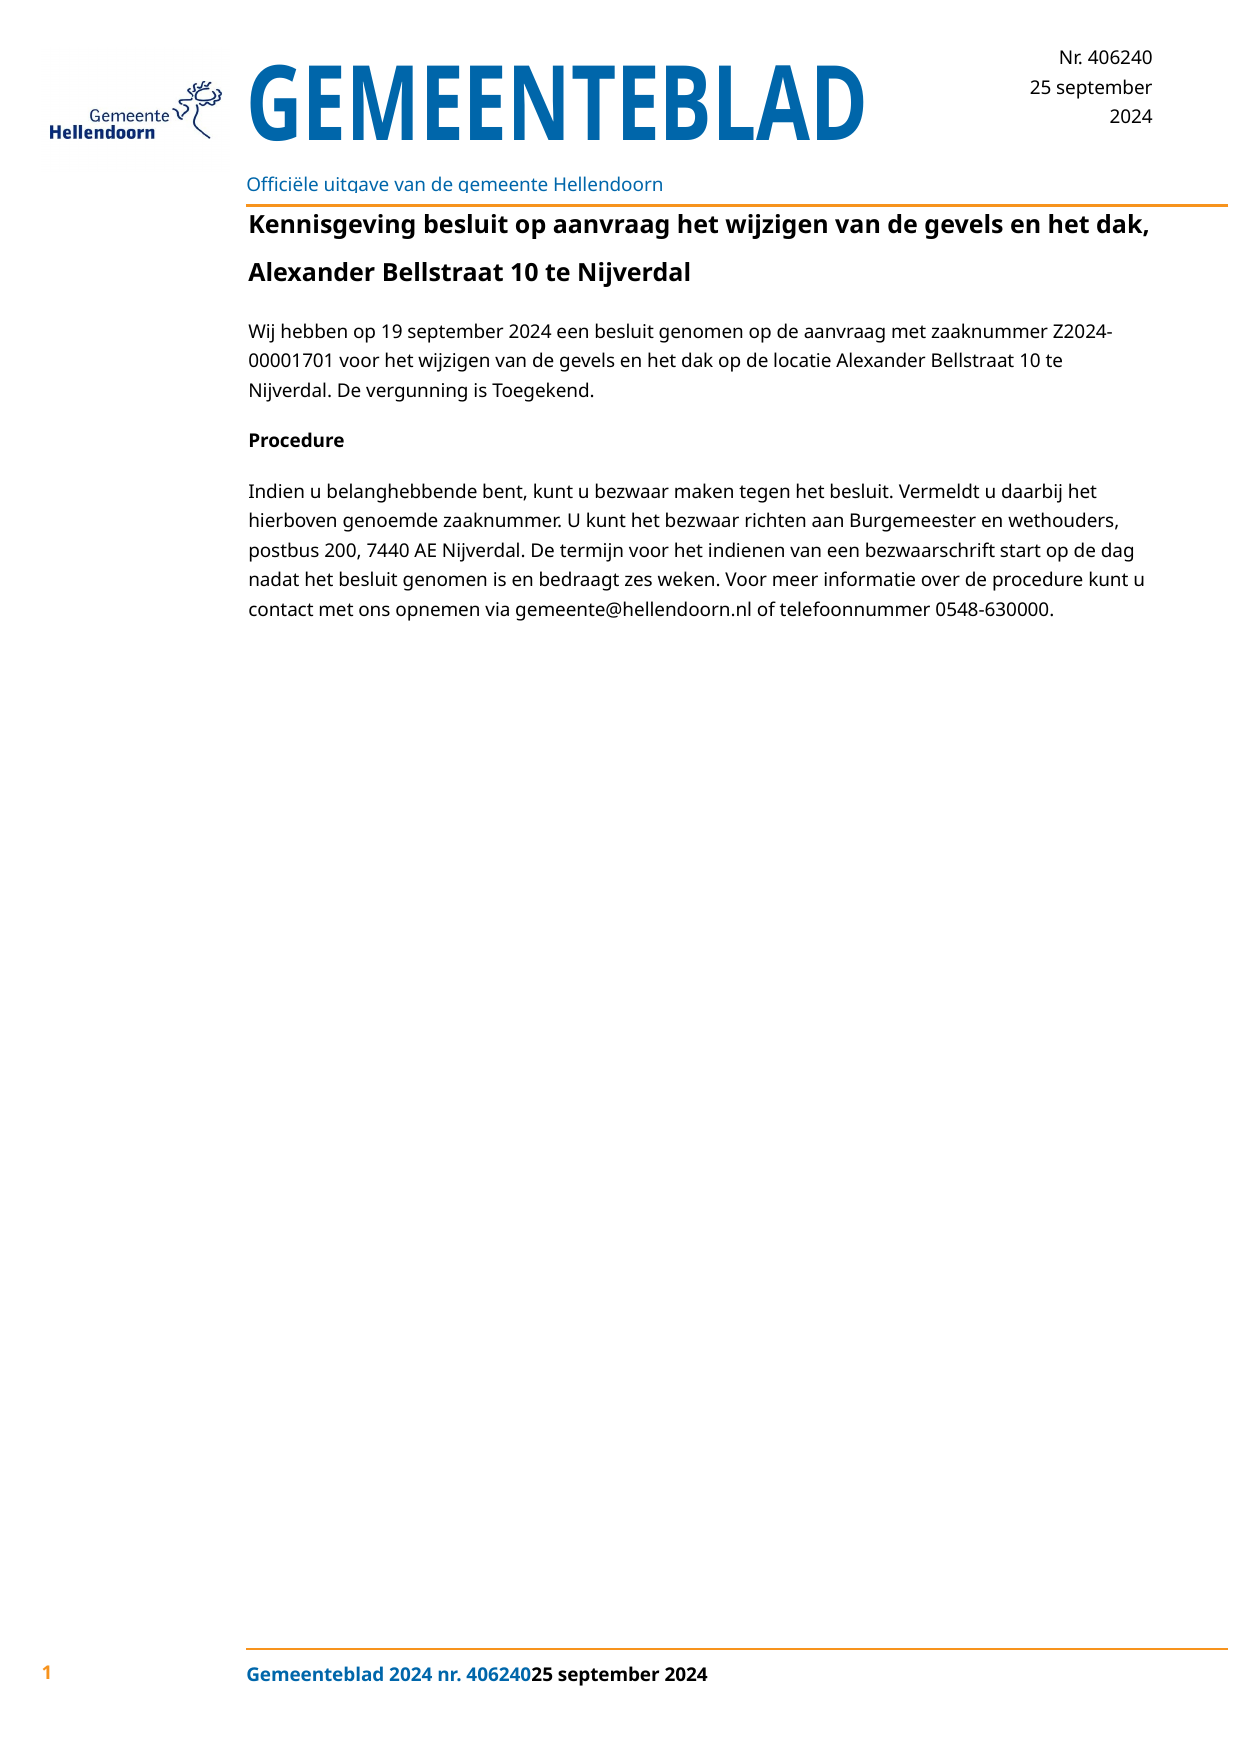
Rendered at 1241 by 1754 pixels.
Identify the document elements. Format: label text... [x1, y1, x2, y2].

text Kennisgeving besluit op aanvraag het wijzigen van de gevels en het dak, Alexander Bellstraat 10 te Nijverdal [248, 207, 1152, 288]
text Indien u belanghebbende bent, kunt u bezwaar maken tegen het besluit. Vermeldt u daarbij het hierboven genoemde zaaknummer. U kunt het bezwaar richten aan Burgemeester en wethouders, postbus 200, 7440 AE Nijverdal. De termijn voor het indienen van een bezwaarschrift start op de dag nadat het besluit genomen is en bedraagt zes weken. Voor meer informatie over de procedure kunt u contact met ons opnemen via gemeente@hellendoorn.nl of telefoonnummer 0548-630000. [248, 478, 1152, 622]
picture [41, 47, 231, 172]
text Procedure [248, 427, 1152, 453]
text Wij hebben op 19 september 2024 een besluit genomen op de aanvraag met zaaknummer Z2024-00001701 voor het wijzigen van de gevels en het dak op de locatie Alexander Bellstraat 10 te Nijverdal. De vergunning is Toegekend. [248, 318, 1152, 403]
